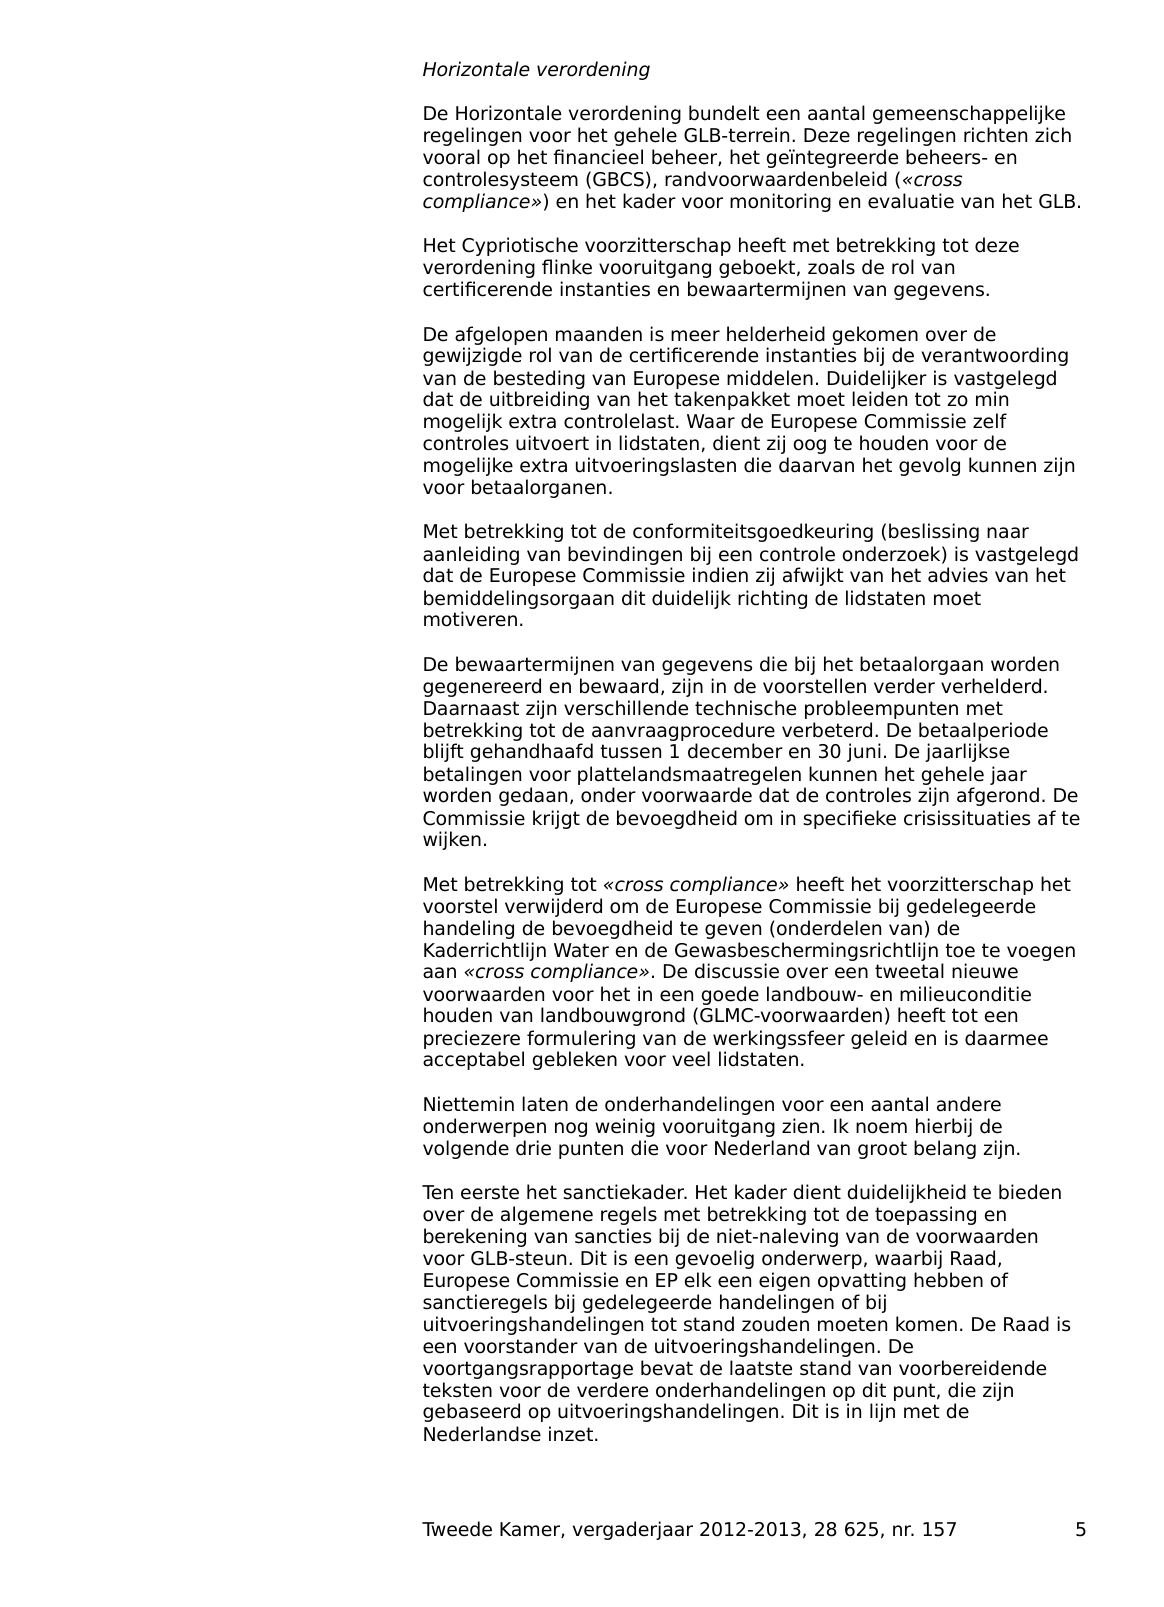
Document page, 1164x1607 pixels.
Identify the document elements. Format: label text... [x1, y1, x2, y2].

text Met betrekking tot de conformiteitsgoedkeuring (beslissing naar aanleiding van bevindingen bij een controle onderzoek) is vastgelegd dat de Europese Commissie indien zij afwijkt van het advies van het bemiddelingsorgaan dit duidelijk richting de lidstaten moet motiveren. [422, 521, 1087, 631]
text De afgelopen maanden is meer helderheid gekomen over de gewijzigde rol van de certificerende instanties bij de verantwoording van de besteding van Europese middelen. Duidelijker is vastgelegd dat de uitbreiding van het takenpakket moet leiden tot zo min mogelijk extra controlelast. Waar de Europese Commissie zelf controles uitvoert in lidstaten, dient zij oog te houden voor de mogelijke extra uitvoeringslasten die daarvan het gevolg kunnen zijn voor betaalorganen. [422, 323, 1087, 499]
text Niettemin laten de onderhandelingen voor een aantal andere onderwerpen nog weinig vooruitgang zien. Ik noem hierbij de volgende drie punten die voor Nederland van groot belang zijn. [422, 1093, 1087, 1159]
text Met betrekking tot «cross compliance» heeft het voorzitterschap het voorstel verwijderd om de Europese Commissie bij gedelegeerde handeling de bevoegdheid te geven (onderdelen van) de Kaderrichtlijn Water en de Gewasbeschermingsrichtlijn toe te voegen aan «cross compliance». De discussie over een tweetal nieuwe voorwaarden voor het in een goede landbouw- en milieuconditie houden van landbouwgrond (GLMC-voorwaarden) heeft tot een preciezere formulering van de werkingssfeer geleid en is daarmee acceptabel gebleken voor veel lidstaten. [422, 873, 1087, 1071]
subtitle Horizontale verordening [422, 59, 1087, 81]
text De Horizontale verordening bundelt een aantal gemeenschappelijke regelingen voor het gehele GLB-terrein. Deze regelingen richten zich vooral op het financieel beheer, het geïntegreerde beheers- en controlesysteem (GBCS), randvoorwaardenbeleid («cross compliance») en het kader voor monitoring en evaluatie van het GLB. [422, 103, 1087, 213]
text De bewaartermijnen van gegevens die bij het betaalorgaan worden gegenereerd en bewaard, zijn in de voorstellen verder verhelderd. Daarnaast zijn verschillende technische probleempunten met betrekking tot de aanvraagprocedure verbeterd. De betaalperiode blijft gehandhaafd tussen 1 december en 30 juni. De jaarlijkse betalingen voor plattelandsmaatregelen kunnen het gehele jaar worden gedaan, onder voorwaarde dat de controles zijn afgerond. De Commissie krijgt de bevoegdheid om in specifieke crisissituaties af te wijken. [422, 653, 1087, 851]
text Het Cypriotische voorzitterschap heeft met betrekking tot deze verordening flinke vooruitgang geboekt, zoals de rol van certificerende instanties en bewaartermijnen van gegevens. [422, 235, 1087, 301]
text Ten eerste het sanctiekader. Het kader dient duidelijkheid te bieden over de algemene regels met betrekking tot de toepassing en berekening van sancties bij de niet-naleving van de voorwaarden voor GLB-steun. Dit is een gevoelig onderwerp, waarbij Raad, Europese Commissie en EP elk een eigen opvatting hebben of sanctieregels bij gedelegeerde handelingen of bij uitvoeringshandelingen tot stand zouden moeten komen. De Raad is een voorstander van de uitvoeringshandelingen. De voortgangsrapportage bevat de laatste stand van voorbereidende teksten voor de verdere onderhandelingen op dit punt, die zijn gebaseerd op uitvoeringshandelingen. Dit is in lijn met de Nederlandse inzet. [422, 1182, 1087, 1445]
